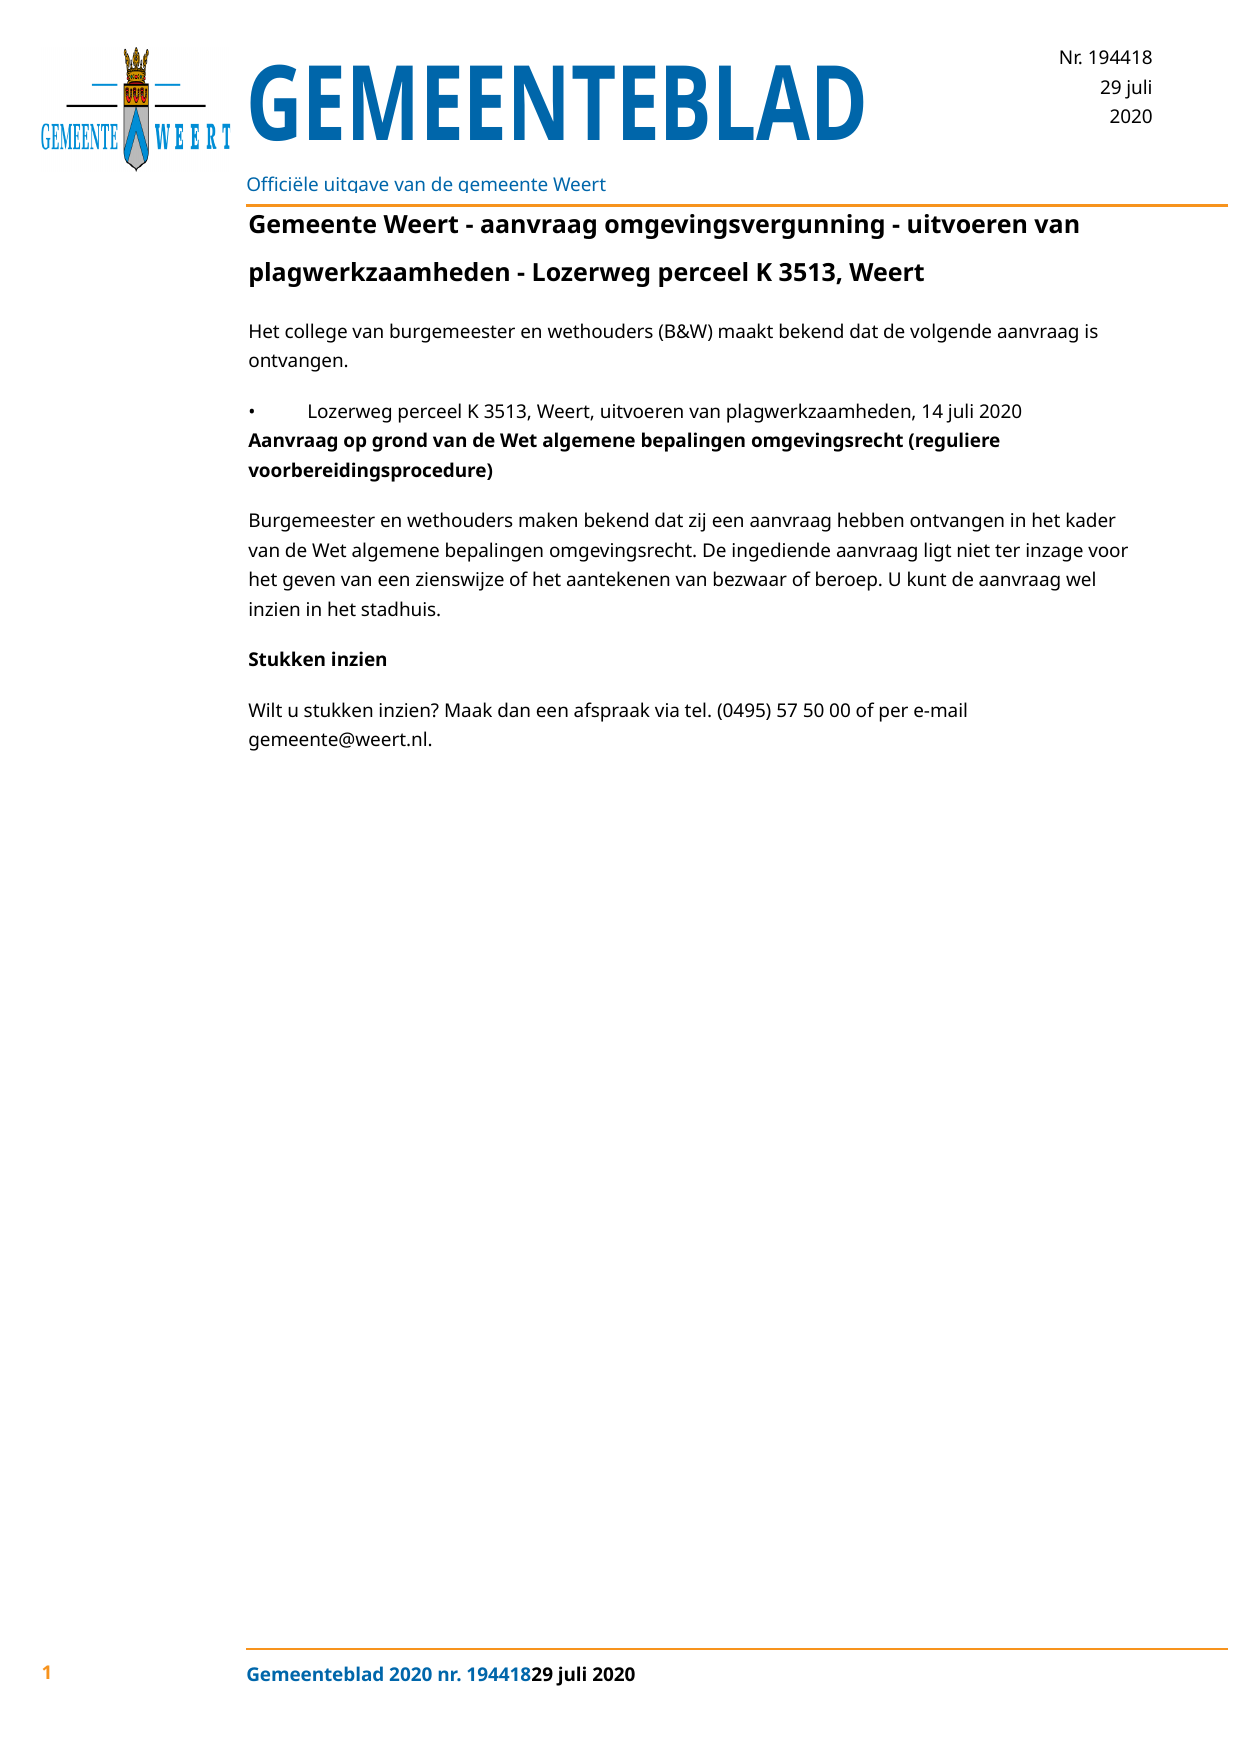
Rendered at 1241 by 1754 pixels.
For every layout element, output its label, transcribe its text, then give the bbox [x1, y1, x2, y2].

text Het college van burgemeester en wethouders (B&W) maakt bekend dat de volgende aanvraag is ontvangen. [248, 318, 1152, 373]
text Stukken inzien [248, 647, 1152, 672]
text Wilt u stukken inzien? Maak dan een afspraak via tel. (0495) 57 50 00 of per e-mail gemeente@weert.nl. [248, 697, 1152, 752]
picture [41, 47, 231, 172]
text Gemeente Weert - aanvraag omgevingsvergunning - uitvoeren van plagwerkzaamheden - Lozerweg perceel K 3513, Weert [248, 207, 1152, 288]
text Aanvraag op grond van de Wet algemene bepalingen omgevingsrecht (reguliere voorbereidingsprocedure) [248, 427, 1152, 483]
list Lozerweg perceel K 3513, Weert, uitvoeren van plagwerkzaamheden, 14 juli 2020 [248, 398, 1152, 424]
text Burgemeester en wethouders maken bekend dat zij een aanvraag hebben ontvangen in het kader van de Wet algemene bepalingen omgevingsrecht. De ingediende aanvraag ligt niet ter inzage voor het geven van een zienswijze of het aantekenen van bezwaar of beroep. U kunt de aanvraag wel inzien in het stadhuis. [248, 507, 1152, 622]
